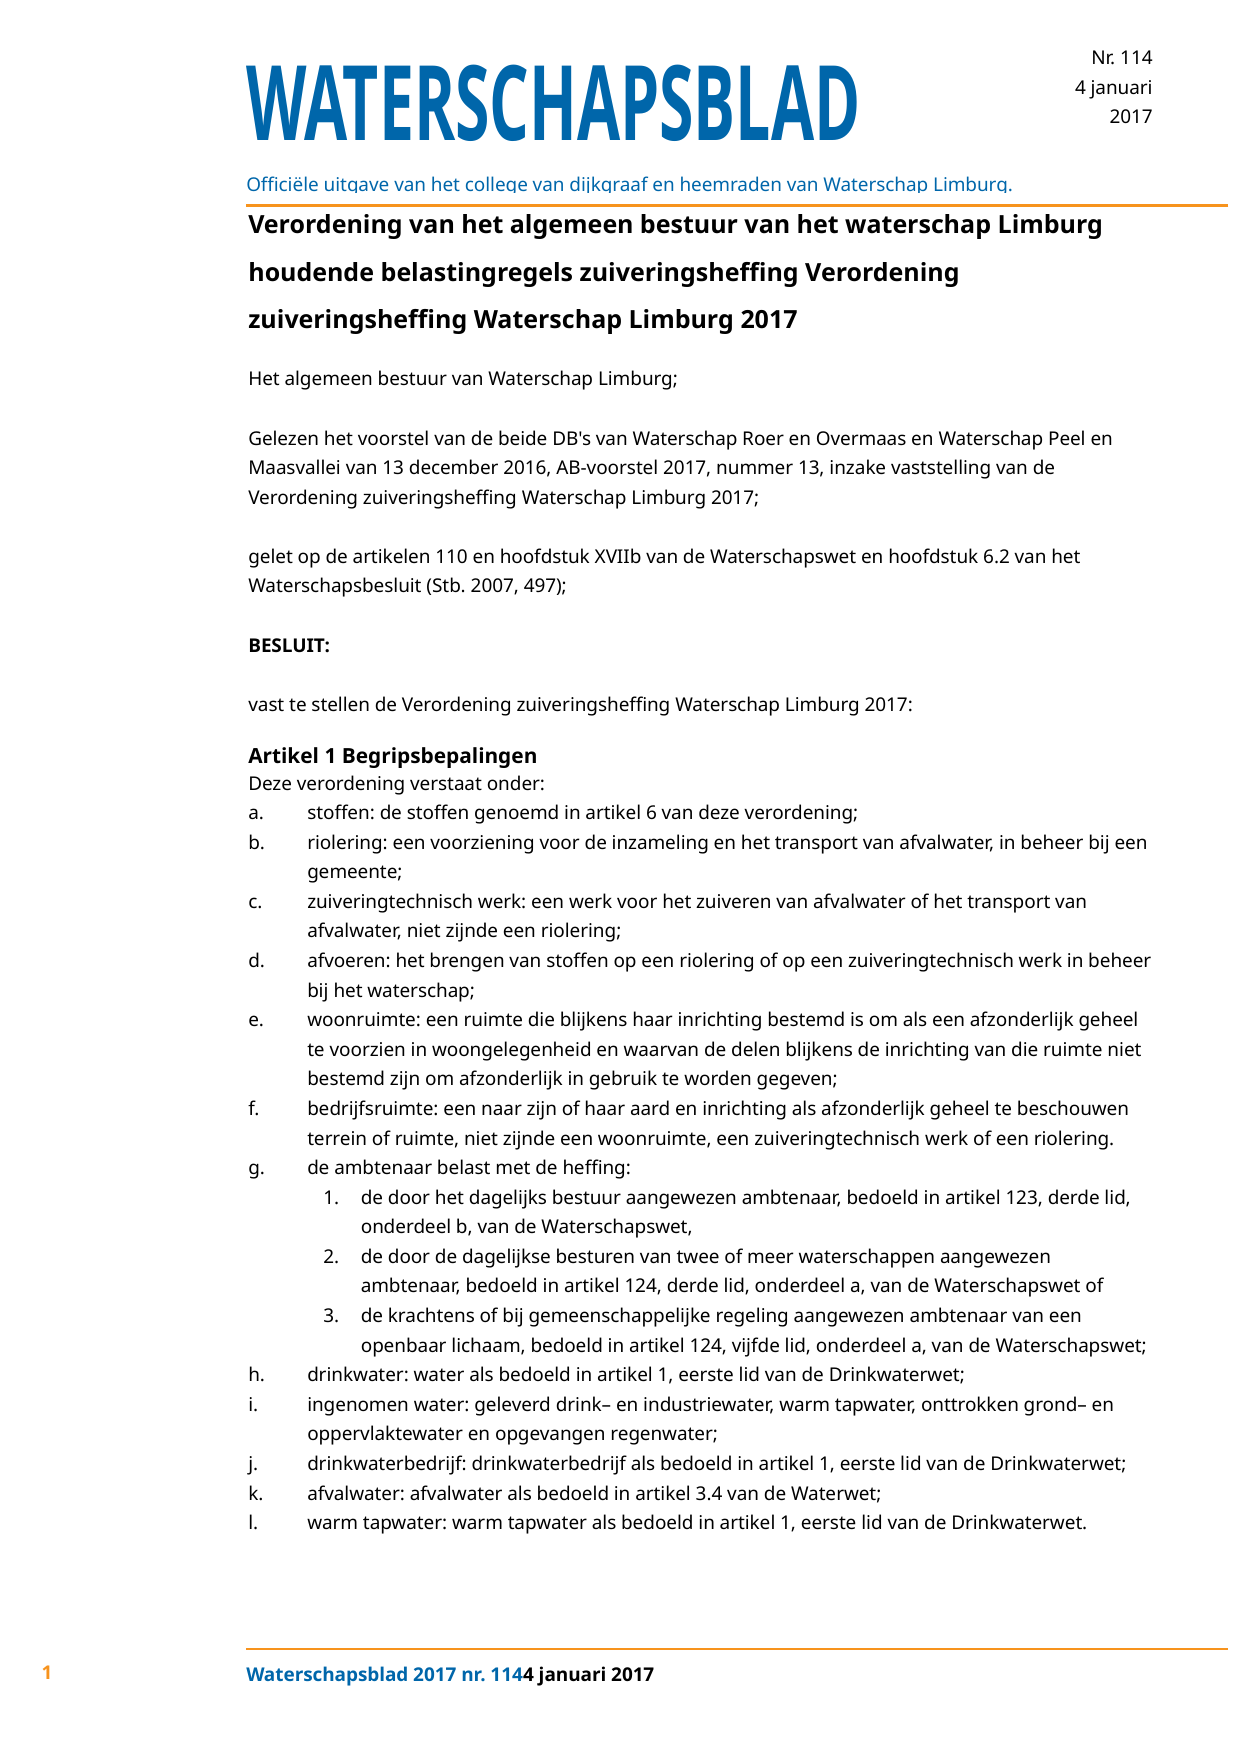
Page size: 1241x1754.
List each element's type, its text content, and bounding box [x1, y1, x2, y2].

text Gelezen het voorstel van de beide DB's van Waterschap Roer en Overmaas en Waterschap Peel en Maasvallei van 13 december 2016, AB-voorstel 2017, nummer 13, inzake vaststelling van de Verordening zuiveringsheffing Waterschap Limburg 2017; [248, 425, 1152, 509]
list drinkwaterbedrijf: drinkwaterbedrijf als bedoeld in artikel 1, eerste lid van de Drinkwaterwet; [248, 1450, 1152, 1476]
text Het algemeen bestuur van Waterschap Limburg; [248, 366, 1152, 391]
list de ambtenaar belast met de heffing: [248, 1154, 1152, 1180]
list bedrijfsruimte: een naar zijn of haar aard en inrichting als afzonderlijk geheel te beschouwen terrein of ruimte, niet zijnde een woonruimte, een zuiveringtechnisch werk of een riolering. [248, 1095, 1152, 1151]
text Verordening van het algemeen bestuur van het waterschap Limburg houdende belastingregels zuiveringsheffing Verordening zuiveringsheffing Waterschap Limburg 2017 [248, 207, 1152, 336]
list drinkwater: water als bedoeld in artikel 1, eerste lid van de Drinkwaterwet; [248, 1361, 1152, 1387]
list woonruimte: een ruimte die blijkens haar inrichting bestemd is om als een afzonderlijk geheel te voorzien in woongelegenheid en waarvan de delen blijkens de inrichting van die ruimte niet bestemd zijn om afzonderlijk in gebruik te worden gegeven; [248, 1006, 1152, 1091]
text gelet op de artikelen 110 en hoofdstuk XVIIb van de Waterschapswet en hoofdstuk 6.2 van het Waterschapsbesluit (Stb. 2007, 497); [248, 543, 1152, 598]
list stoffen: de stoffen genoemd in artikel 6 van deze verordening; [248, 799, 1152, 825]
text BESLUIT: [248, 632, 1152, 657]
list afvoeren: het brengen van stoffen op een riolering of op een zuiveringtechnisch werk in beheer bij het waterschap; [248, 947, 1152, 1003]
text Artikel 1 Begripsbepalingen [248, 741, 1152, 770]
list de door het dagelijks bestuur aangewezen ambtenaar, bedoeld in artikel 123, derde lid, onderdeel b, van de Waterschapswet, [323, 1184, 1152, 1239]
text Deze verordening verstaat onder: [248, 770, 1152, 796]
picture [41, 47, 231, 172]
list ingenomen water: geleverd drink– en industriewater, warm tapwater, onttrokken grond– en oppervlaktewater en opgevangen regenwater; [248, 1391, 1152, 1446]
list zuiveringtechnisch werk: een werk voor het zuiveren van afvalwater of het transport van afvalwater, niet zijnde een riolering; [248, 888, 1152, 943]
list de krachtens of bij gemeenschappelijke regeling aangewezen ambtenaar van een openbaar lichaam, bedoeld in artikel 124, vijfde lid, onderdeel a, van de Waterschapswet; [323, 1302, 1152, 1358]
text vast te stellen de Verordening zuiveringsheffing Waterschap Limburg 2017: [248, 691, 1152, 717]
list afvalwater: afvalwater als bedoeld in artikel 3.4 van de Waterwet; [248, 1480, 1152, 1506]
list warm tapwater: warm tapwater als bedoeld in artikel 1, eerste lid van de Drinkwaterwet. [248, 1509, 1152, 1535]
list de door de dagelijkse besturen van twee of meer waterschappen aangewezen ambtenaar, bedoeld in artikel 124, derde lid, onderdeel a, van de Waterschapswet of [323, 1243, 1152, 1298]
list riolering: een voorziening voor de inzameling en het transport van afvalwater, in beheer bij een gemeente; [248, 829, 1152, 884]
